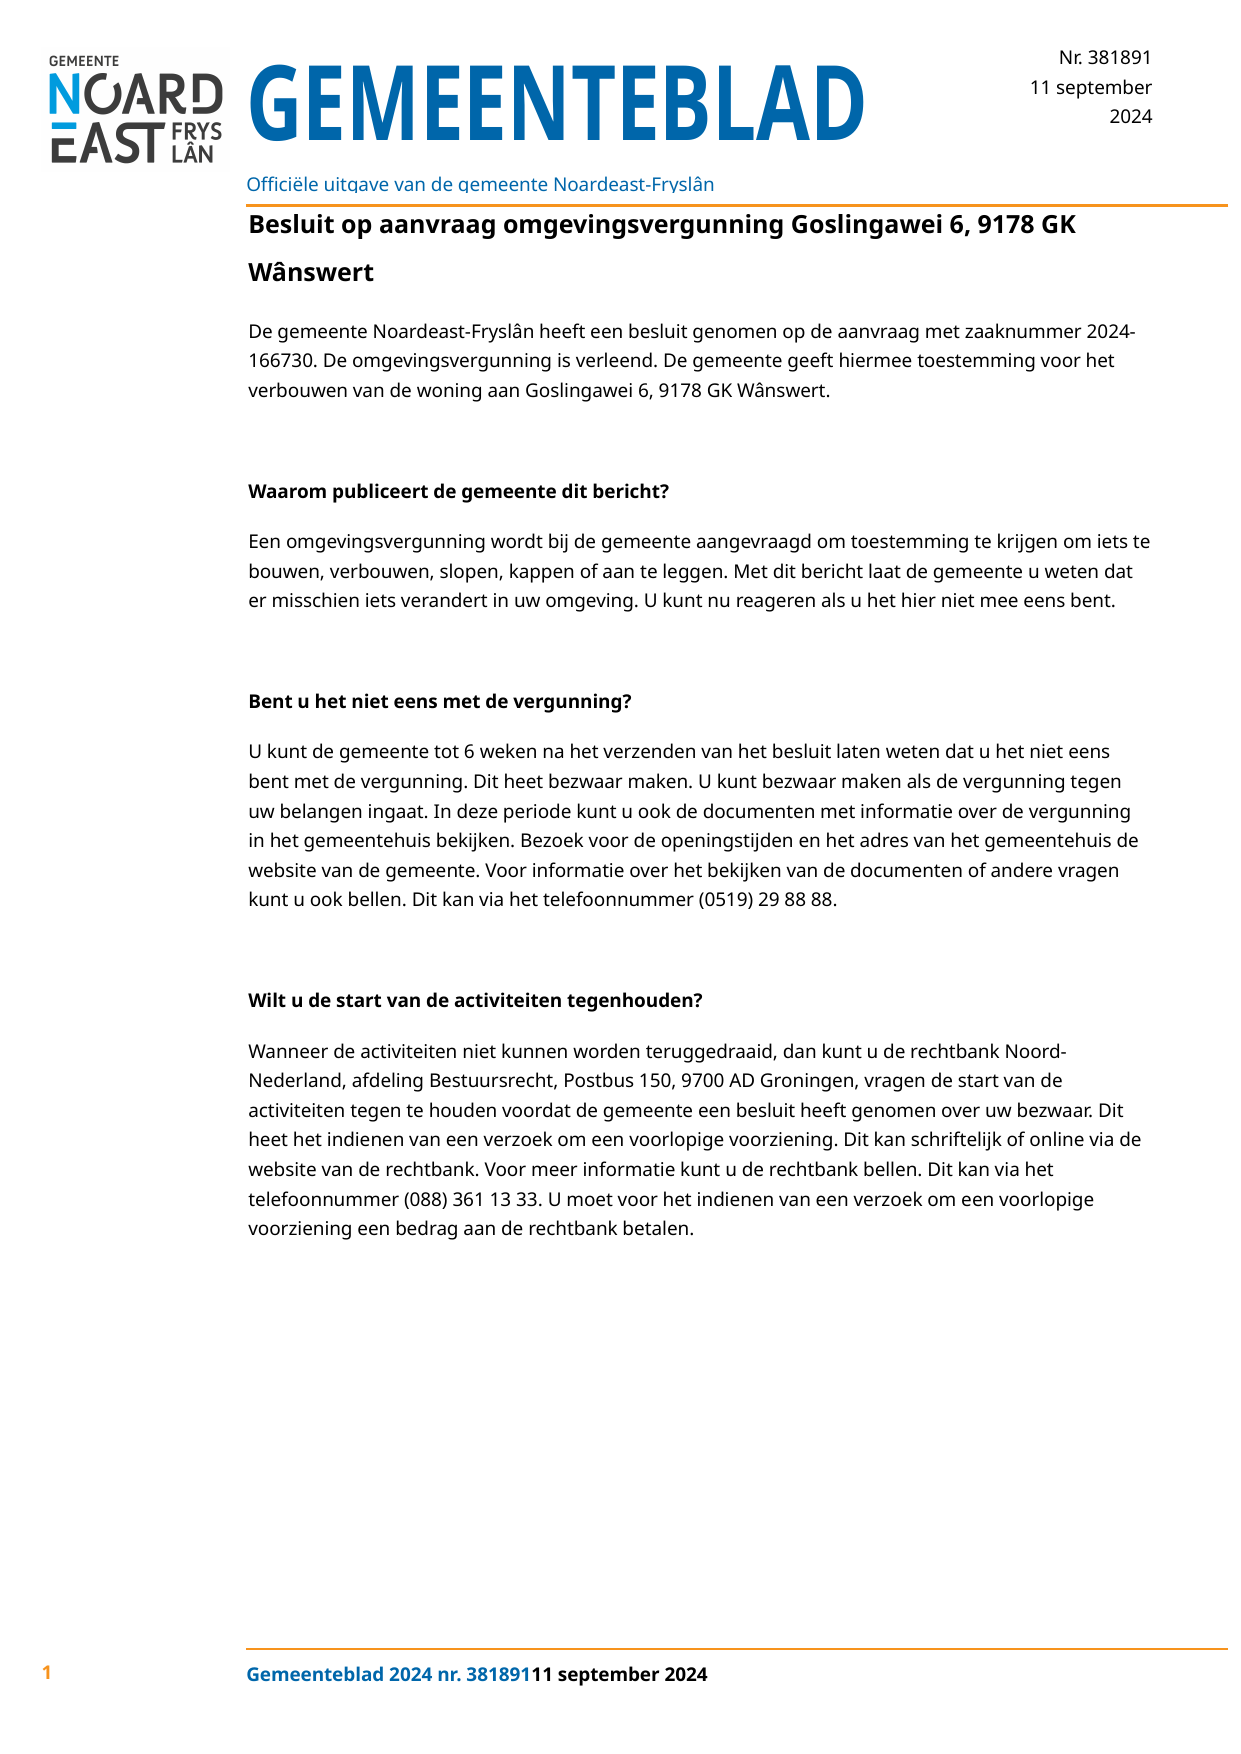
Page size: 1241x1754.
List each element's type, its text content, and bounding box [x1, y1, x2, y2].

text Wanneer de activiteiten niet kunnen worden teruggedraaid, dan kunt u de rechtbank Noord-Nederland, afdeling Bestuursrecht, Postbus 150, 9700 AD Groningen, vragen de start van de activiteiten tegen te houden voordat de gemeente een besluit heeft genomen over uw bezwaar. Dit heet het indienen van een verzoek om een voorlopige voorziening. Dit kan schriftelijk of online via de website van de rechtbank. Voor meer informatie kunt u de rechtbank bellen. Dit kan via het telefoonnummer (088) 361 13 33. U moet voor het indienen van een verzoek om een voorlopige voorziening een bedrag aan de rechtbank betalen. [248, 1038, 1152, 1241]
text Besluit op aanvraag omgevingsvergunning Goslingawei 6, 9178 GK Wânswert [248, 207, 1152, 288]
text Een omgevingsvergunning wordt bij de gemeente aangevraagd om toestemming te krijgen om iets te bouwen, verbouwen, slopen, kappen of aan te leggen. Met dit bericht laat de gemeente u weten dat er misschien iets verandert in uw omgeving. U kunt nu reageren als u het hier niet mee eens bent. [248, 528, 1152, 613]
text Bent u het niet eens met de vergunning? [248, 688, 1152, 714]
text Wilt u de start van de activiteiten tegenhouden? [248, 987, 1152, 1013]
picture [41, 47, 231, 172]
text U kunt de gemeente tot 6 weken na het verzenden van het besluit laten weten dat u het niet eens bent met de vergunning. Dit heet bezwaar maken. U kunt bezwaar maken als de vergunning tegen uw belangen ingaat. In deze periode kunt u ook de documenten met informatie over de vergunning in het gemeentehuis bekijken. Bezoek voor de openingstijden en het adres van het gemeentehuis de website van de gemeente. Voor informatie over het bekijken van de documenten of andere vragen kunt u ook bellen. Dit kan via het telefoonnummer (0519) 29 88 88. [248, 739, 1152, 912]
text De gemeente Noardeast-Fryslân heeft een besluit genomen op de aanvraag met zaaknummer 2024-166730. De omgevingsvergunning is verleend. De gemeente geeft hiermee toestemming voor het verbouwen van de woning aan Goslingawei 6, 9178 GK Wânswert. [248, 318, 1152, 403]
text Waarom publiceert de gemeente dit bericht? [248, 478, 1152, 504]
